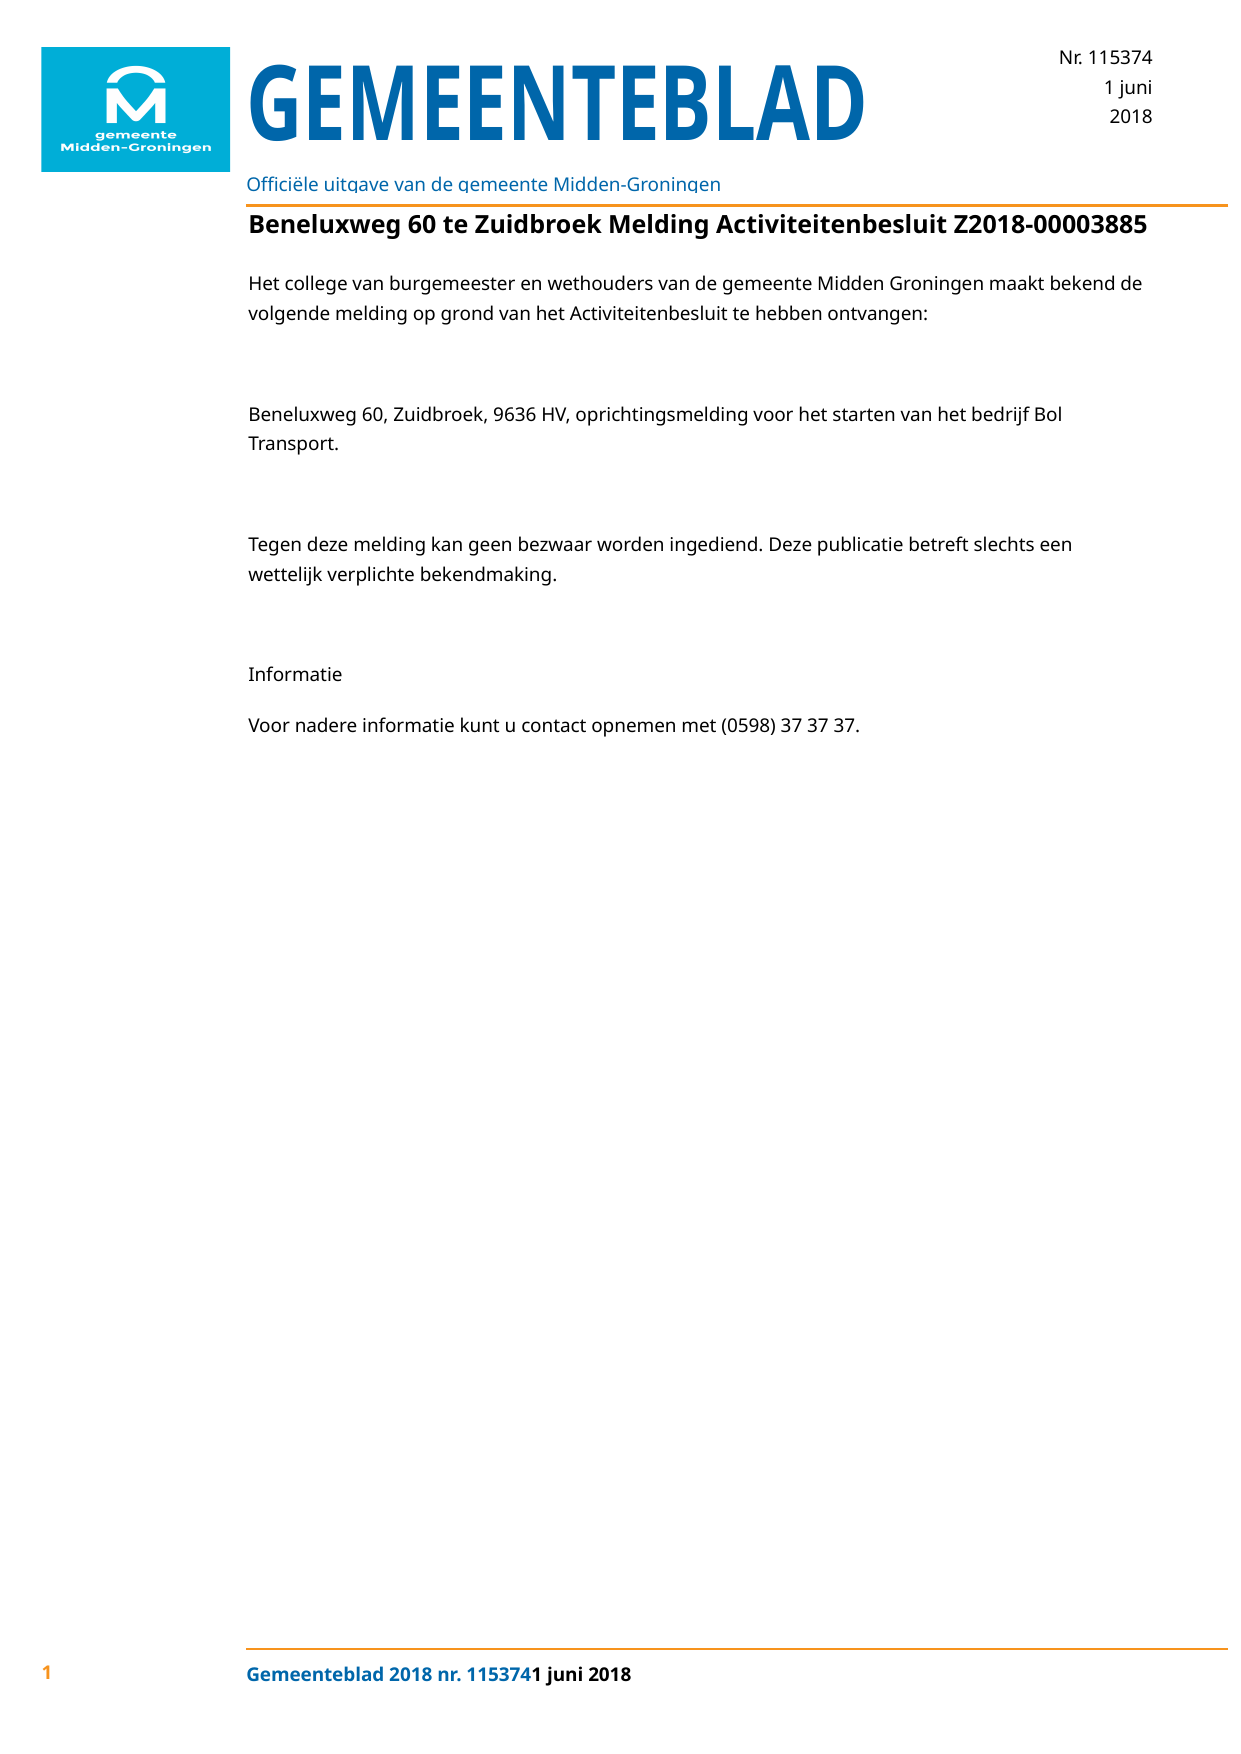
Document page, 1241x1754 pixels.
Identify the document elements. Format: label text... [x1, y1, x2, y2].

text Informatie [248, 662, 1152, 687]
text Beneluxweg 60 te Zuidbroek Melding Activiteitenbesluit Z2018-00003885 [248, 207, 1152, 241]
picture [107, 89, 165, 122]
picture [108, 66, 164, 82]
picture [184, 146, 190, 153]
text Voor nadere informatie kunt u contact opnemen met (0598) 37 37 37. [248, 712, 1152, 738]
text Het college van burgemeester en wethouders van de gemeente Midden Groningen maakt bekend de volgende melding op grond van het Activiteitenbesluit te hebben ontvangen: [248, 270, 1152, 326]
text Tegen deze melding kan geen bezwaar worden ingediend. Deze publicatie betreft slechts een wettelijk verplichte bekendmaking. [248, 531, 1152, 586]
text Beneluxweg 60, Zuidbroek, 9636 HV, oprichtingsmelding voor het starten van het bedrijf Bol Transport. [248, 401, 1152, 456]
